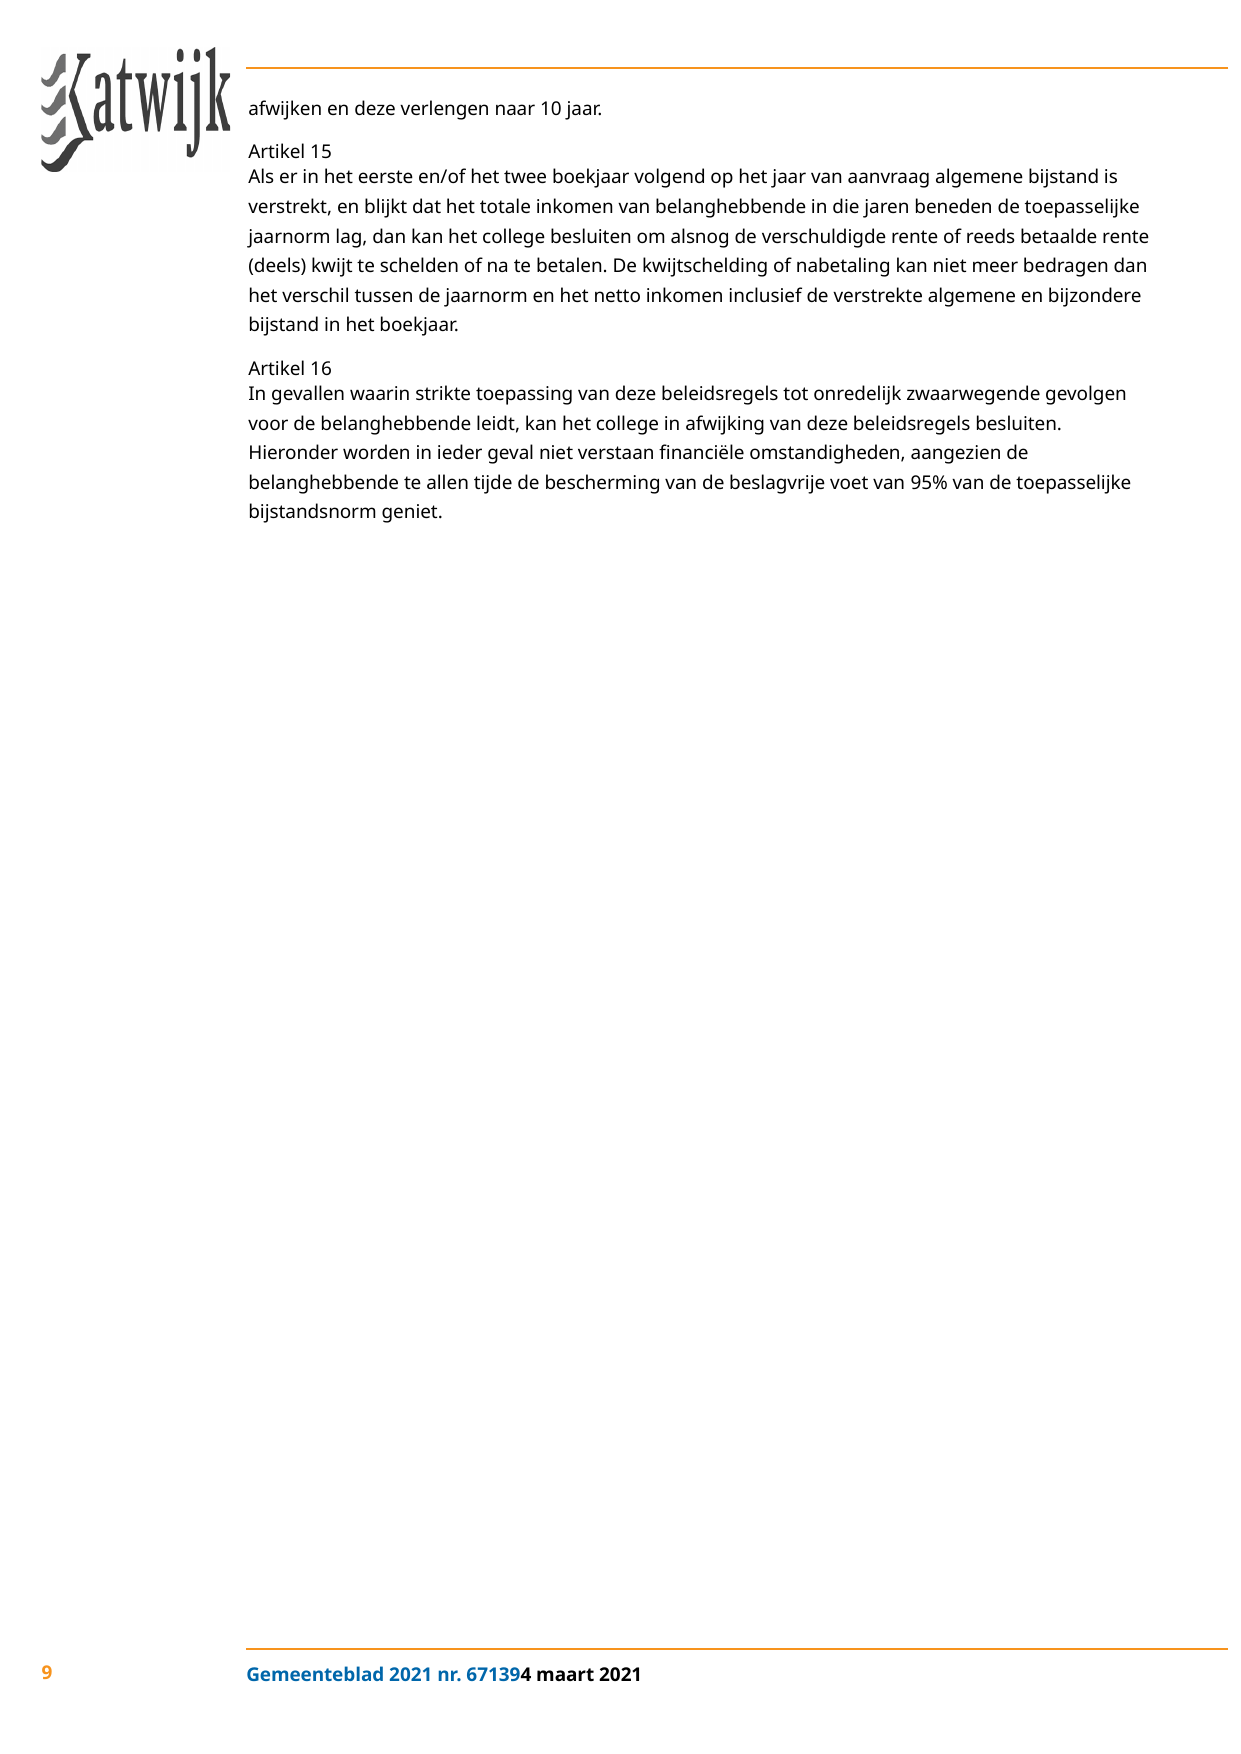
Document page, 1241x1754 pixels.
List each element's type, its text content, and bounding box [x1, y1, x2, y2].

picture [41, 47, 231, 172]
text afwijken en deze verlengen naar 10 jaar. [248, 95, 1152, 121]
text Artikel 15 [248, 138, 1152, 164]
text In gevallen waarin strikte toepassing van deze beleidsregels tot onredelijk zwaarwegende gevolgen voor de belanghebbende leidt, kan het college in afwijking van deze beleidsregels besluiten. [248, 380, 1152, 436]
text Hieronder worden in ieder geval niet verstaan financiële omstandigheden, aangezien de belanghebbende te allen tijde de bescherming van de beslagvrije voet van 95% van de toepasselijke bijstandsnorm geniet. [248, 439, 1152, 524]
text Artikel 16 [248, 355, 1152, 380]
text Als er in het eerste en/of het twee boekjaar volgend op het jaar van aanvraag algemene bijstand is verstrekt, en blijkt dat het totale inkomen van belanghebbende in die jaren beneden de toepasselijke jaarnorm lag, dan kan het college besluiten om alsnog de verschuldigde rente of reeds betaalde rente (deels) kwijt te schelden of na te betalen. De kwijtschelding of nabetaling kan niet meer bedragen dan het verschil tussen de jaarnorm en het netto inkomen inclusief de verstrekte algemene en bijzondere bijstand in het boekjaar. [248, 164, 1152, 337]
